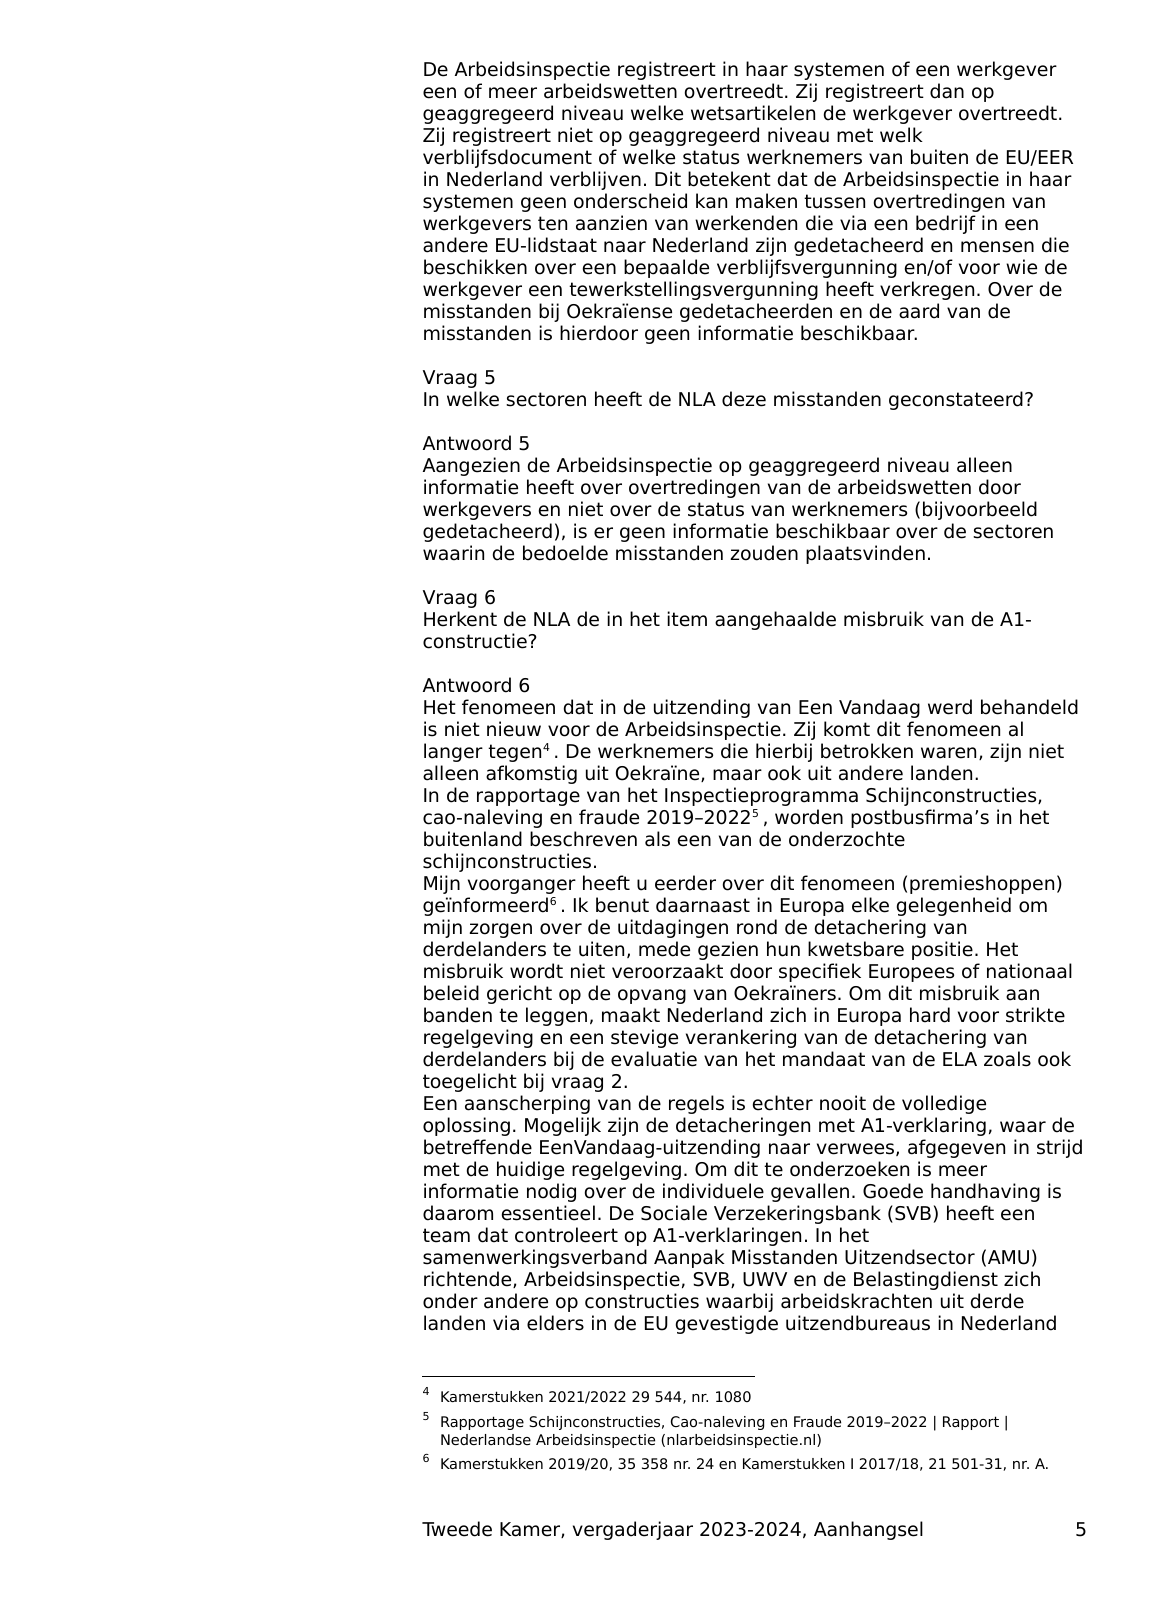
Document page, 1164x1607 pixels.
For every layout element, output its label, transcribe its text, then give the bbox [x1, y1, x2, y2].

text Herkent de NLA de in het item aangehaalde misbruik van de A1-constructie? [422, 609, 1087, 653]
text Kamerstukken 2019/20, 35 358 nr. 24 en Kamerstukken I 2017/18, 21 501-31, nr. A. [422, 1452, 1087, 1474]
text Een aanscherping van de regels is echter nooit de volledige oplossing. Mogelijk zijn de detacheringen met A1-verklaring, waar de betreffende EenVandaag-uitzending naar verwees, afgegeven in strijd met de huidige regelgeving. Om dit te onderzoeken is meer informatie nodig over de individuele gevallen. Goede handhaving is daarom essentieel. De Sociale Verzekeringsbank (SVB) heeft een team dat controleert op A1-verklaringen. In het samenwerkingsverband Aanpak Misstanden Uitzendsector (AMU) richtende, Arbeidsinspectie, SVB, UWV en de Belastingdienst zich onder andere op constructies waarbij arbeidskrachten uit derde landen via elders in de EU gevestigde uitzendbureaus in Nederland [422, 1093, 1087, 1335]
text Kamerstukken 2021/2022 29 544, nr. 1080 [422, 1385, 1087, 1407]
text Aangezien de Arbeidsinspectie op geaggregeerd niveau alleen informatie heeft over overtredingen van de arbeidswetten door werkgevers en niet over de status van werknemers (bijvoorbeeld gedetacheerd), is er geen informatie beschikbaar over de sectoren waarin de bedoelde misstanden zouden plaatsvinden. [422, 455, 1087, 565]
text De Arbeidsinspectie registreert in haar systemen of een werkgever een of meer arbeidswetten overtreedt. Zij registreert dan op geaggregeerd niveau welke wetsartikelen de werkgever overtreedt. Zij registreert niet op geaggregeerd niveau met welk verblijfsdocument of welke status werknemers van buiten de EU/EER in Nederland verblijven. Dit betekent dat de Arbeidsinspectie in haar systemen geen onderscheid kan maken tussen overtredingen van werkgevers ten aanzien van werkenden die via een bedrijf in een andere EU-lidstaat naar Nederland zijn gedetacheerd en mensen die beschikken over een bepaalde verblijfsvergunning en/of voor wie de werkgever een tewerkstellingsvergunning heeft verkregen. Over de misstanden bij Oekraïense gedetacheerden en de aard van de misstanden is hierdoor geen informatie beschikbaar. [422, 59, 1087, 345]
text Rapportage Schijnconstructies, Cao-naleving en Fraude 2019–2022 | Rapport | Nederlandse Arbeidsinspectie (nlarbeidsinspectie.nl) [422, 1410, 1087, 1449]
text Antwoord 5 [422, 433, 1087, 455]
text Het fenomeen dat in de uitzending van Een Vandaag werd behandeld is niet nieuw voor de Arbeidsinspectie. Zij komt dit fenomeen al langer tegen. De werknemers die hierbij betrokken waren, zijn niet alleen afkomstig uit Oekraïne, maar ook uit andere landen. [422, 697, 1087, 785]
text Vraag 5 [422, 367, 1087, 389]
text Antwoord 6 [422, 675, 1087, 697]
text Vraag 6 [422, 587, 1087, 609]
text Mijn voorganger heeft u eerder over dit fenomeen (premieshoppen) geïnformeerd. Ik benut daarnaast in Europa elke gelegenheid om mijn zorgen over de uitdagingen rond de detachering van derdelanders te uiten, mede gezien hun kwetsbare positie. Het misbruik wordt niet veroorzaakt door specifiek Europees of nationaal beleid gericht op de opvang van Oekraïners. Om dit misbruik aan banden te leggen, maakt Nederland zich in Europa hard voor strikte regelgeving en een stevige verankering van de detachering van derdelanders bij de evaluatie van het mandaat van de ELA zoals ook toegelicht bij vraag 2. [422, 873, 1087, 1093]
text In de rapportage van het Inspectieprogramma Schijnconstructies, cao-naleving en fraude 2019–2022, worden postbusfirma’s in het buitenland beschreven als een van de onderzochte schijnconstructies. [422, 785, 1087, 873]
text In welke sectoren heeft de NLA deze misstanden geconstateerd? [422, 389, 1087, 411]
